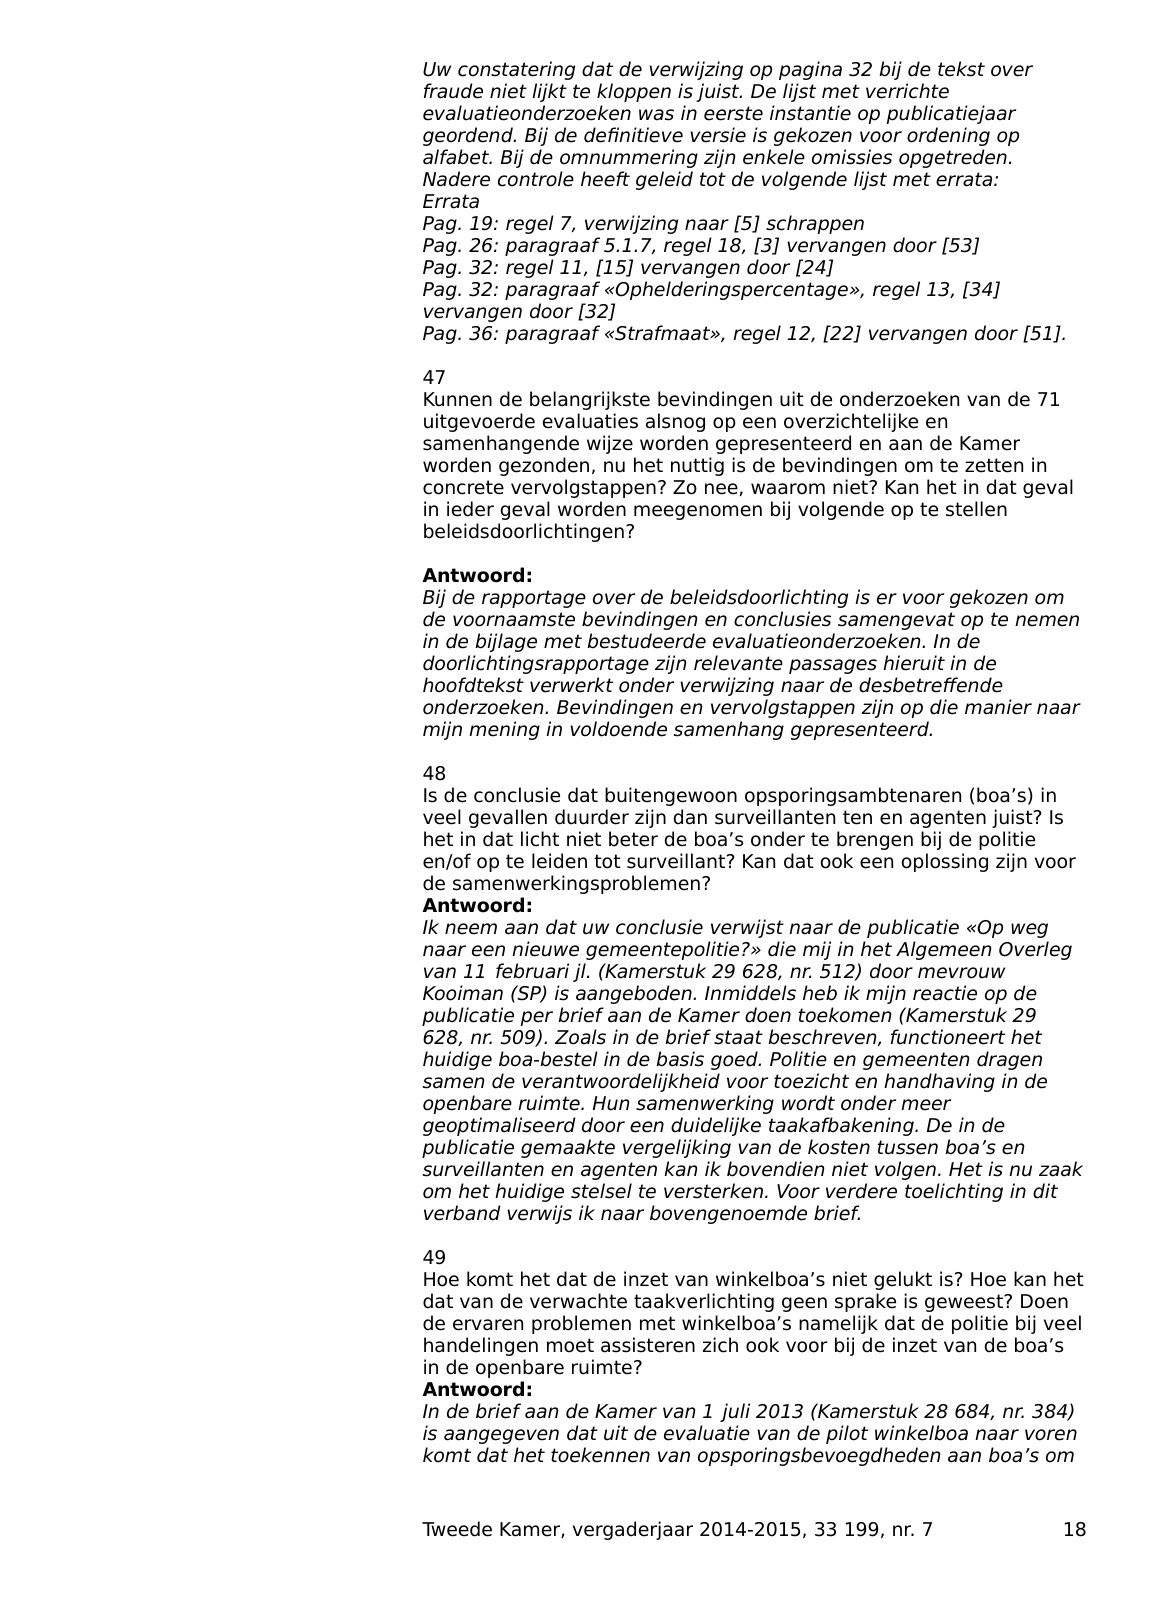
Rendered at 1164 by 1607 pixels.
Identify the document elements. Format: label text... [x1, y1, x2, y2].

text Kunnen de belangrijkste bevindingen uit de onderzoeken van de 71 uitgevoerde evaluaties alsnog op een overzichtelijke en samenhangende wijze worden gepresenteerd en aan de Kamer worden gezonden, nu het nuttig is de bevindingen om te zetten in concrete vervolgstappen? Zo nee, waarom niet? Kan het in dat geval in ieder geval worden meegenomen bij volgende op te stellen beleidsdoorlichtingen? [422, 389, 1087, 543]
text Antwoord: [422, 895, 1087, 917]
text Antwoord: [422, 565, 1087, 587]
text Antwoord: [422, 1379, 1087, 1401]
text Errata [422, 191, 1087, 213]
text Pag. 32: paragraaf «Ophelderingspercentage», regel 13, [34] vervangen door [32] [422, 279, 1087, 323]
text Pag. 32: regel 11, [15] vervangen door [24] [422, 257, 1087, 279]
text 47 [422, 367, 1087, 389]
text Bij de rapportage over de beleidsdoorlichting is er voor gekozen om de voornaamste bevindingen en conclusies samengevat op te nemen in de bijlage met bestudeerde evaluatieonderzoeken. In de doorlichtingsrapportage zijn relevante passages hieruit in de hoofdtekst verwerkt onder verwijzing naar de desbetreffende onderzoeken. Bevindingen en vervolgstappen zijn op die manier naar mijn mening in voldoende samenhang gepresenteerd. [422, 587, 1087, 741]
text Pag. 36: paragraaf «Strafmaat», regel 12, [22] vervangen door [51]. [422, 323, 1087, 345]
text In de brief aan de Kamer van 1 juli 2013 (Kamerstuk 28 684, nr. 384) is aangegeven dat uit de evaluatie van de pilot winkelboa naar voren komt dat het toekennen van opsporingsbevoegdheden aan boa’s om [422, 1401, 1087, 1467]
text 48 [422, 763, 1087, 785]
text Is de conclusie dat buitengewoon opsporingsambtenaren (boa’s) in veel gevallen duurder zijn dan surveillanten ten en agenten juist? Is het in dat licht niet beter de boa’s onder te brengen bij de politie en/of op te leiden tot surveillant? Kan dat ook een oplossing zijn voor de samenwerkingsproblemen? [422, 785, 1087, 895]
text Nadere controle heeft geleid tot de volgende lijst met errata: [422, 169, 1087, 191]
text Ik neem aan dat uw conclusie verwijst naar de publicatie «Op weg naar een nieuwe gemeentepolitie?» die mij in het Algemeen Overleg van 11 februari jl. (Kamerstuk 29 628, nr. 512) door mevrouw Kooiman (SP) is aangeboden. Inmiddels heb ik mijn reactie op de publicatie per brief aan de Kamer doen toekomen (Kamerstuk 29 628, nr. 509). Zoals in de brief staat beschreven, functioneert het huidige boa-bestel in de basis goed. Politie en gemeenten dragen samen de verantwoordelijkheid voor toezicht en handhaving in de openbare ruimte. Hun samenwerking wordt onder meer geoptimaliseerd door een duidelijke taakafbakening. De in de publicatie gemaakte vergelijking van de kosten tussen boa’s en surveillanten en agenten kan ik bovendien niet volgen. Het is nu zaak om het huidige stelsel te versterken. Voor verdere toelichting in dit verband verwijs ik naar bovengenoemde brief. [422, 917, 1087, 1224]
text Pag. 26: paragraaf 5.1.7, regel 18, [3] vervangen door [53] [422, 235, 1087, 257]
text 49 [422, 1247, 1087, 1269]
text Hoe komt het dat de inzet van winkelboa’s niet gelukt is? Hoe kan het dat van de verwachte taakverlichting geen sprake is geweest? Doen de ervaren problemen met winkelboa’s namelijk dat de politie bij veel handelingen moet assisteren zich ook voor bij de inzet van de boa’s in de openbare ruimte? [422, 1269, 1087, 1379]
text Uw constatering dat de verwijzing op pagina 32 bij de tekst over fraude niet lijkt te kloppen is juist. De lijst met verrichte evaluatieonderzoeken was in eerste instantie op publicatiejaar geordend. Bij de definitieve versie is gekozen voor ordening op alfabet. Bij de omnummering zijn enkele omissies opgetreden. [422, 59, 1087, 169]
text Pag. 19: regel 7, verwijzing naar [5] schrappen [422, 213, 1087, 235]
